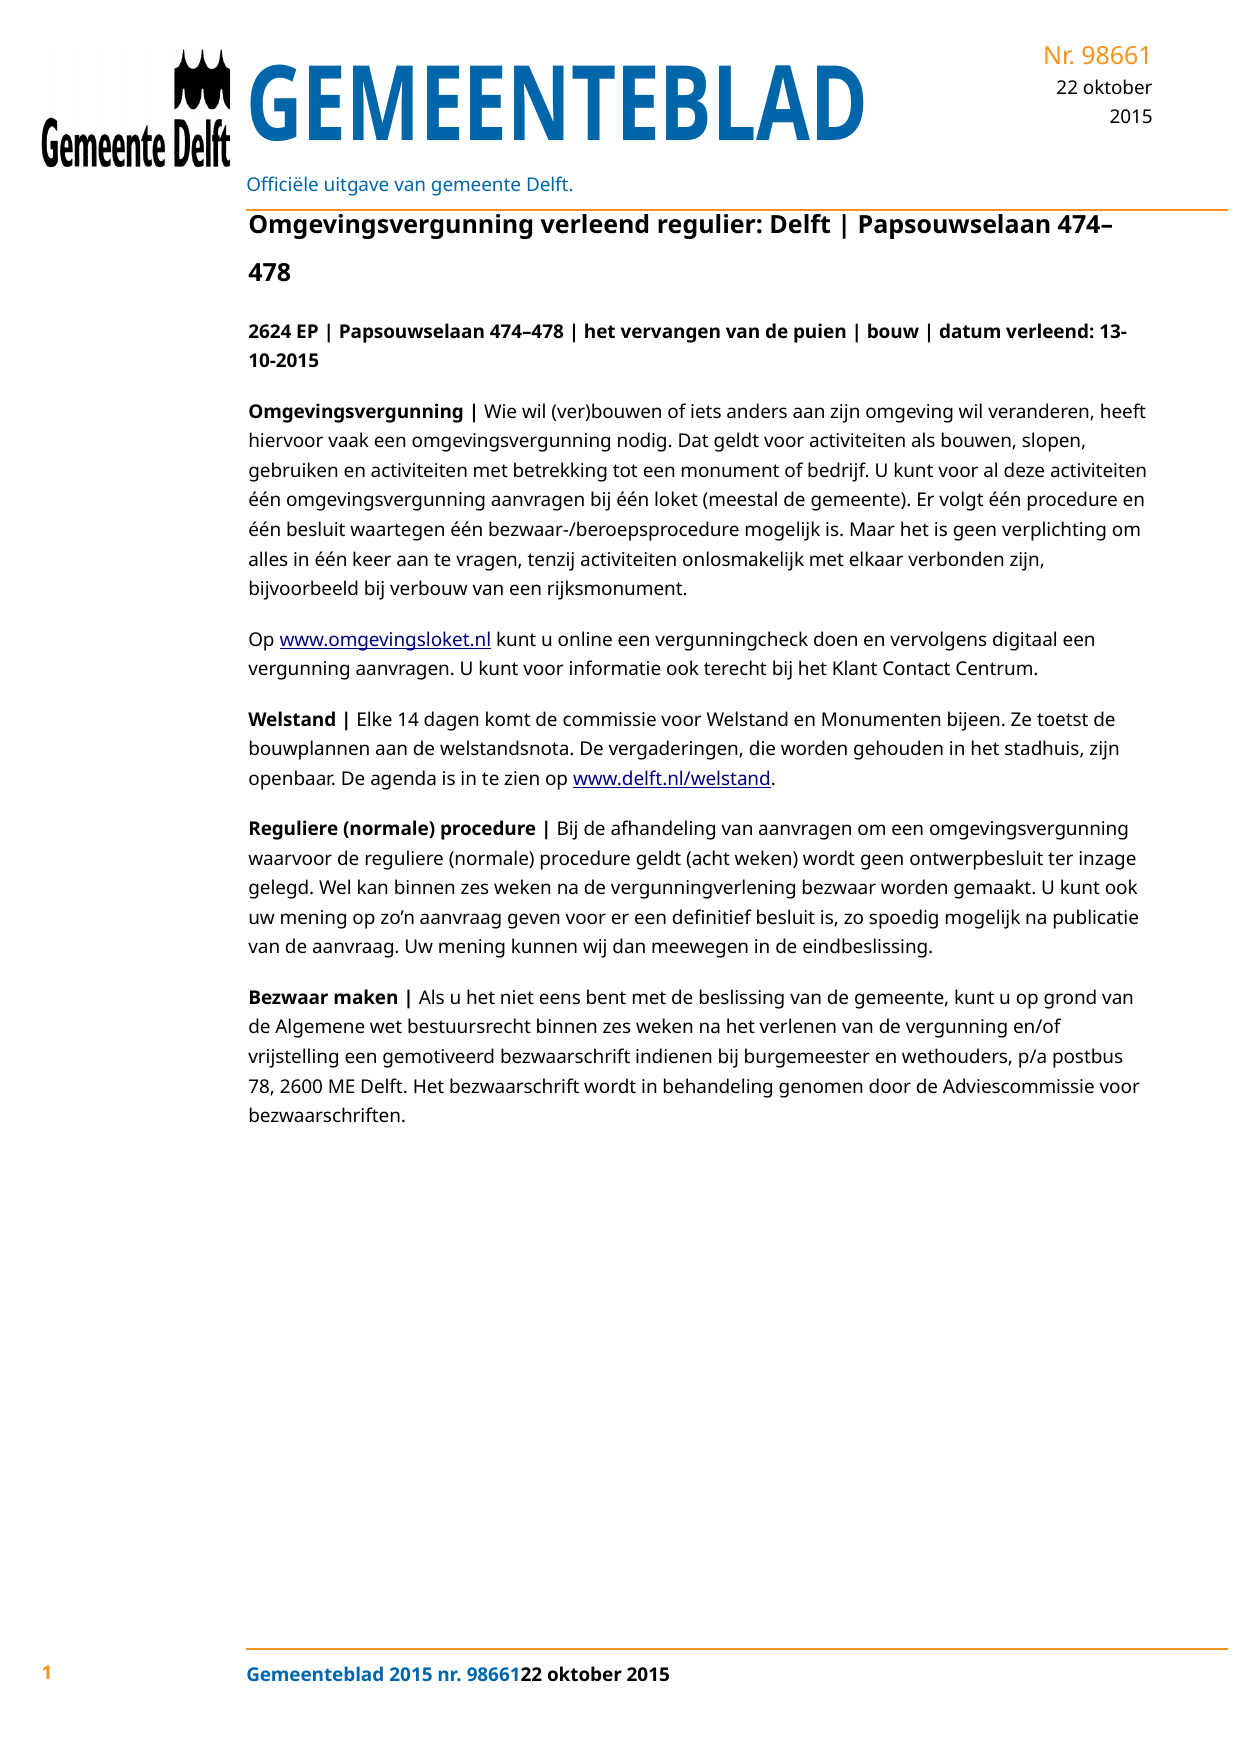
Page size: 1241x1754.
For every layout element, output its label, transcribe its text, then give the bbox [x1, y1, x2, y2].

text Op www.omgevingsloket.nl kunt u online een vergunningcheck doen en vervolgens digitaal een vergunning aanvragen. U kunt voor informatie ook terecht bij het Klant Contact Centrum. [248, 626, 1152, 681]
text Omgevingsvergunning verleend regulier: Delft | Papsouwselaan 474–478 [248, 211, 1152, 288]
text 2624 EP | Papsouwselaan 474–478 | het vervangen van de puien | bouw | datum verleend: 13-10-2015 [248, 318, 1152, 373]
text Reguliere (normale) procedure | Bij de afhandeling van aanvragen om een omgevingsvergunning waarvoor de reguliere (normale) procedure geldt (acht weken) wordt geen ontwerpbesluit ter inzage gelegd. Wel kan binnen zes weken na de vergunningverlening bezwaar worden gemaakt. U kunt ook uw mening op zo’n aanvraag geven voor er een definitief besluit is, zo spoedig mogelijk na publicatie van de aanvraag. Uw mening kunnen wij dan meewegen in de eindbeslissing. [248, 815, 1152, 959]
text Omgevingsvergunning | Wie wil (ver)bouwen of iets anders aan zijn omgeving wil veranderen, heeft hiervoor vaak een omgevingsvergunning nodig. Dat geldt voor activiteiten als bouwen, slopen, gebruiken en activiteiten met betrekking tot een monument of bedrijf. U kunt voor al deze activiteiten één omgevingsvergunning aanvragen bij één loket (meestal de gemeente). Er volgt één procedure en één besluit waartegen één bezwaar-/beroepsprocedure mogelijk is. Maar het is geen verplichting om alles in één keer aan te vragen, tenzij activiteiten onlosmakelijk met elkaar verbonden zijn, bijvoorbeeld bij verbouw van een rijksmonument. [248, 398, 1152, 601]
picture [41, 47, 231, 172]
text Welstand | Elke 14 dagen komt de commissie voor Welstand en Monumenten bijeen. Ze toetst de bouwplannen aan de welstandsnota. De vergaderingen, die worden gehouden in het stadhuis, zijn openbaar. De agenda is in te zien op www.delft.nl/welstand. [248, 706, 1152, 791]
text Bezwaar maken | Als u het niet eens bent met de beslissing van de gemeente, kunt u op grond van de Algemene wet bestuursrecht binnen zes weken na het verlenen van de vergunning en/of vrijstelling een gemotiveerd bezwaarschrift indienen bij burgemeester en wethouders, p/a postbus 78, 2600 ME Delft. Het bezwaarschrift wordt in behandeling genomen door de Adviescommissie voor bezwaarschriften. [248, 984, 1152, 1128]
